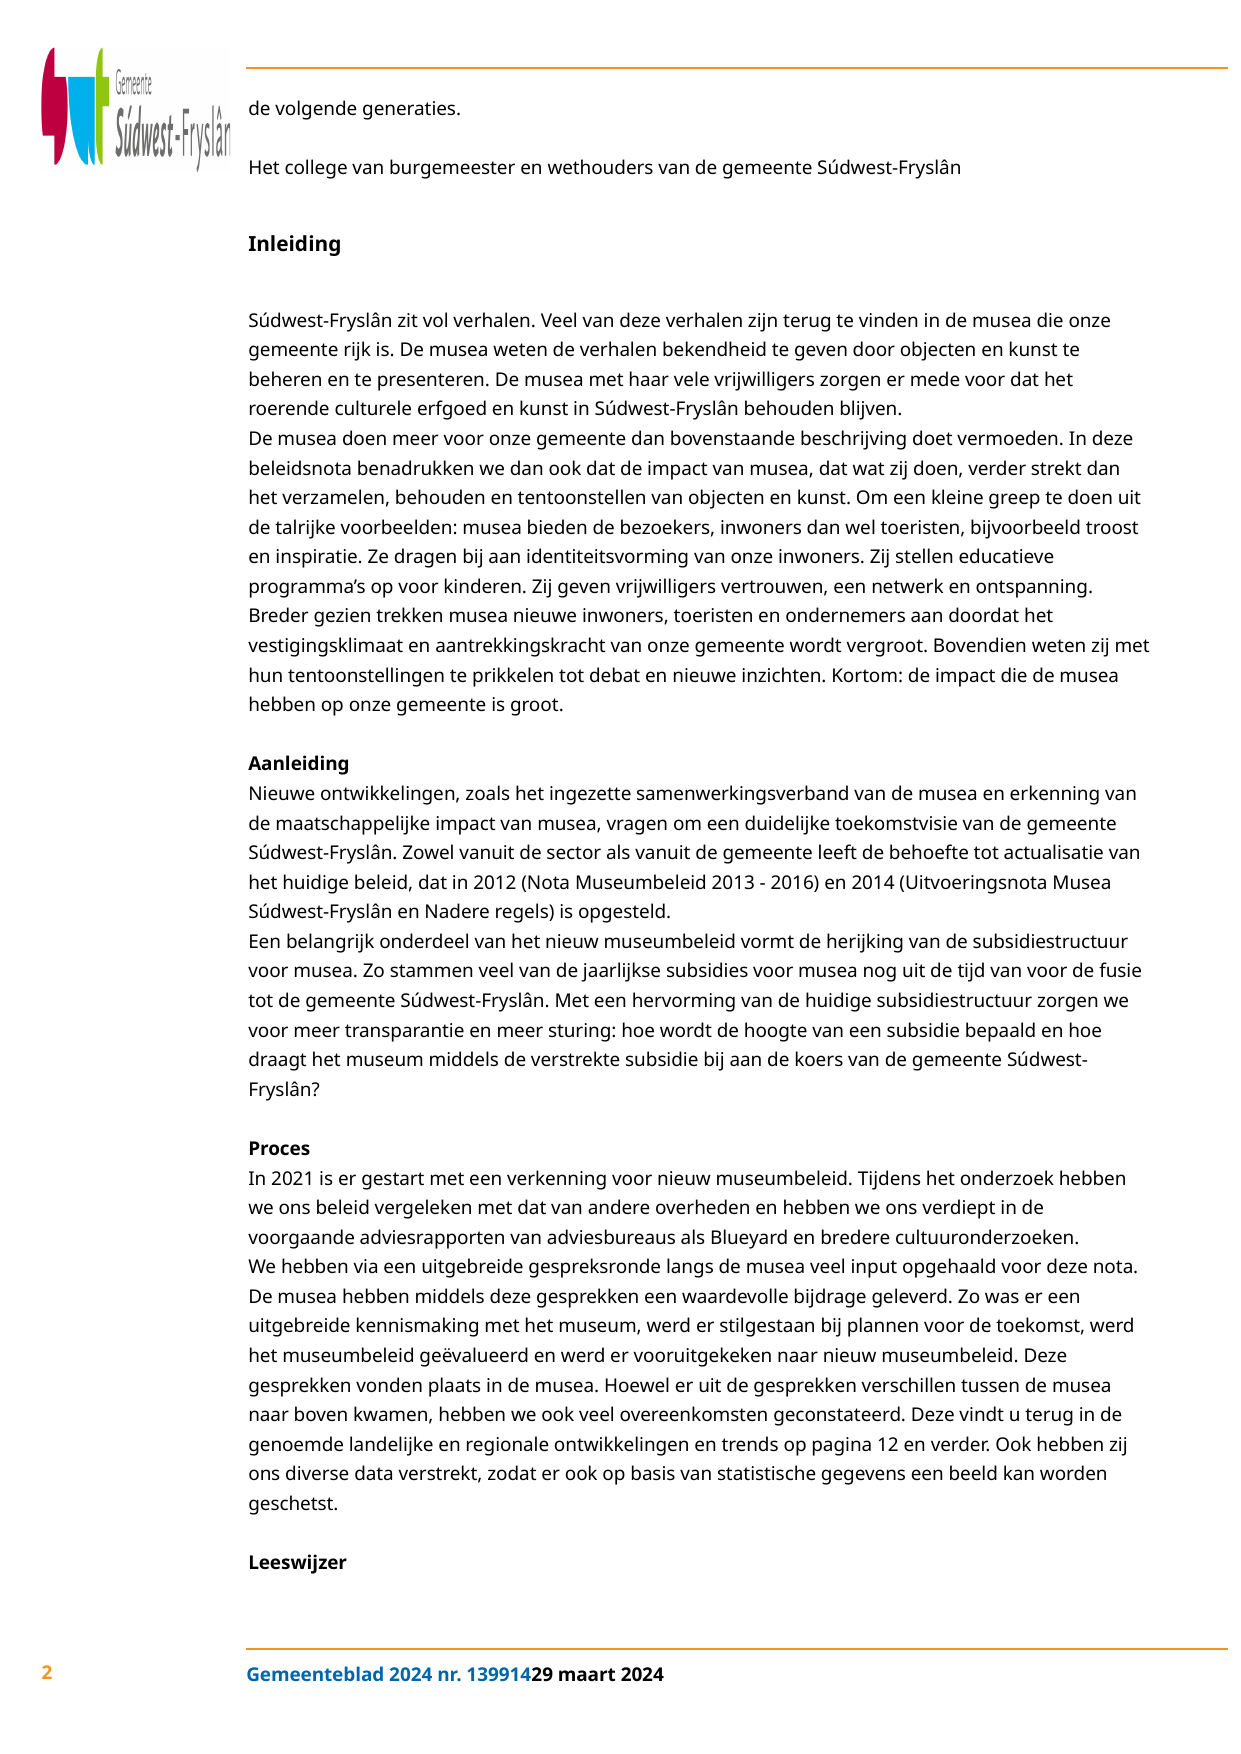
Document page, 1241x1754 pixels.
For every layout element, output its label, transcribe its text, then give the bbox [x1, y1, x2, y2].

text Nieuwe ontwikkelingen, zoals het ingezette samenwerkingsverband van de musea en erkenning van de maatschappelijke impact van musea, vragen om een duidelijke toekomstvisie van de gemeente Súdwest-Fryslân. Zowel vanuit de sector als vanuit de gemeente leeft de behoefte tot actualisatie van het huidige beleid, dat in 2012 (Nota Museumbeleid 2013 - 2016) en 2014 (Uitvoeringsnota Musea Súdwest-Fryslân en Nadere regels) is opgesteld. [248, 780, 1152, 924]
text Aanleiding [248, 751, 1152, 776]
text De musea doen meer voor onze gemeente dan bovenstaande beschrijving doet vermoeden. In deze beleidsnota benadrukken we dan ook dat de impact van musea, dat wat zij doen, verder strekt dan het verzamelen, behouden en tentoonstellen van objecten en kunst. Om een kleine greep te doen uit de talrijke voorbeelden: musea bieden de bezoekers, inwoners dan wel toeristen, bijvoorbeeld troost en inspiratie. Ze dragen bij aan identiteitsvorming van onze inwoners. Zij stellen educatieve programma’s op voor kinderen. Zij geven vrijwilligers vertrouwen, een netwerk en ontspanning. Breder gezien trekken musea nieuwe inwoners, toeristen en ondernemers aan doordat het vestigingsklimaat en aantrekkingskracht van onze gemeente wordt vergroot. Bovendien weten zij met hun tentoonstellingen te prikkelen tot debat en nieuwe inzichten. Kortom: de impact die de musea hebben op onze gemeente is groot. [248, 425, 1152, 717]
picture [41, 47, 231, 172]
text Proces [248, 1135, 1152, 1161]
text Het college van burgemeester en wethouders van de gemeente Súdwest-Fryslân [248, 154, 1152, 180]
text Súdwest-Fryslân zit vol verhalen. Veel van deze verhalen zijn terug te vinden in de musea die onze gemeente rijk is. De musea weten de verhalen bekendheid te geven door objecten en kunst te beheren en te presenteren. De musea met haar vele vrijwilligers zorgen er mede voor dat het roerende culturele erfgoed en kunst in Súdwest-Fryslân behouden blijven. [248, 307, 1152, 421]
text Een belangrijk onderdeel van het nieuw museumbeleid vormt de herijking van de subsidiestructuur voor musea. Zo stammen veel van de jaarlijkse subsidies voor musea nog uit de tijd van voor de fusie tot de gemeente Súdwest-Fryslân. Met een hervorming van de huidige subsidiestructuur zorgen we voor meer transparantie en meer sturing: hoe wordt de hoogte van een subsidie bepaald en hoe draagt het museum middels de verstrekte subsidie bij aan de koers van de gemeente Súdwest-Fryslân? [248, 928, 1152, 1102]
text de volgende generaties. [248, 95, 1152, 121]
text In 2021 is er gestart met een verkenning voor nieuw museumbeleid. Tijdens het onderzoek hebben we ons beleid vergeleken met dat van andere overheden en hebben we ons verdiept in de voorgaande adviesrapporten van adviesbureaus als Blueyard en bredere cultuuronderzoeken. [248, 1165, 1152, 1250]
text Leeswijzer [248, 1549, 1152, 1575]
text Inleiding [248, 229, 1152, 258]
text We hebben via een uitgebreide gespreksronde langs de musea veel input opgehaald voor deze nota. De musea hebben middels deze gesprekken een waardevolle bijdrage geleverd. Zo was er een uitgebreide kennismaking met het museum, werd er stilgestaan bij plannen voor de toekomst, werd het museumbeleid geëvalueerd en werd er vooruitgekeken naar nieuw museumbeleid. Deze gesprekken vonden plaats in de musea. Hoewel er uit de gesprekken verschillen tussen de musea naar boven kwamen, hebben we ook veel overeenkomsten geconstateerd. Deze vindt u terug in de genoemde landelijke en regionale ontwikkelingen en trends op pagina 12 en verder. Ook hebben zij ons diverse data verstrekt, zodat er ook op basis van statistische gegevens een beeld kan worden geschetst. [248, 1253, 1152, 1516]
